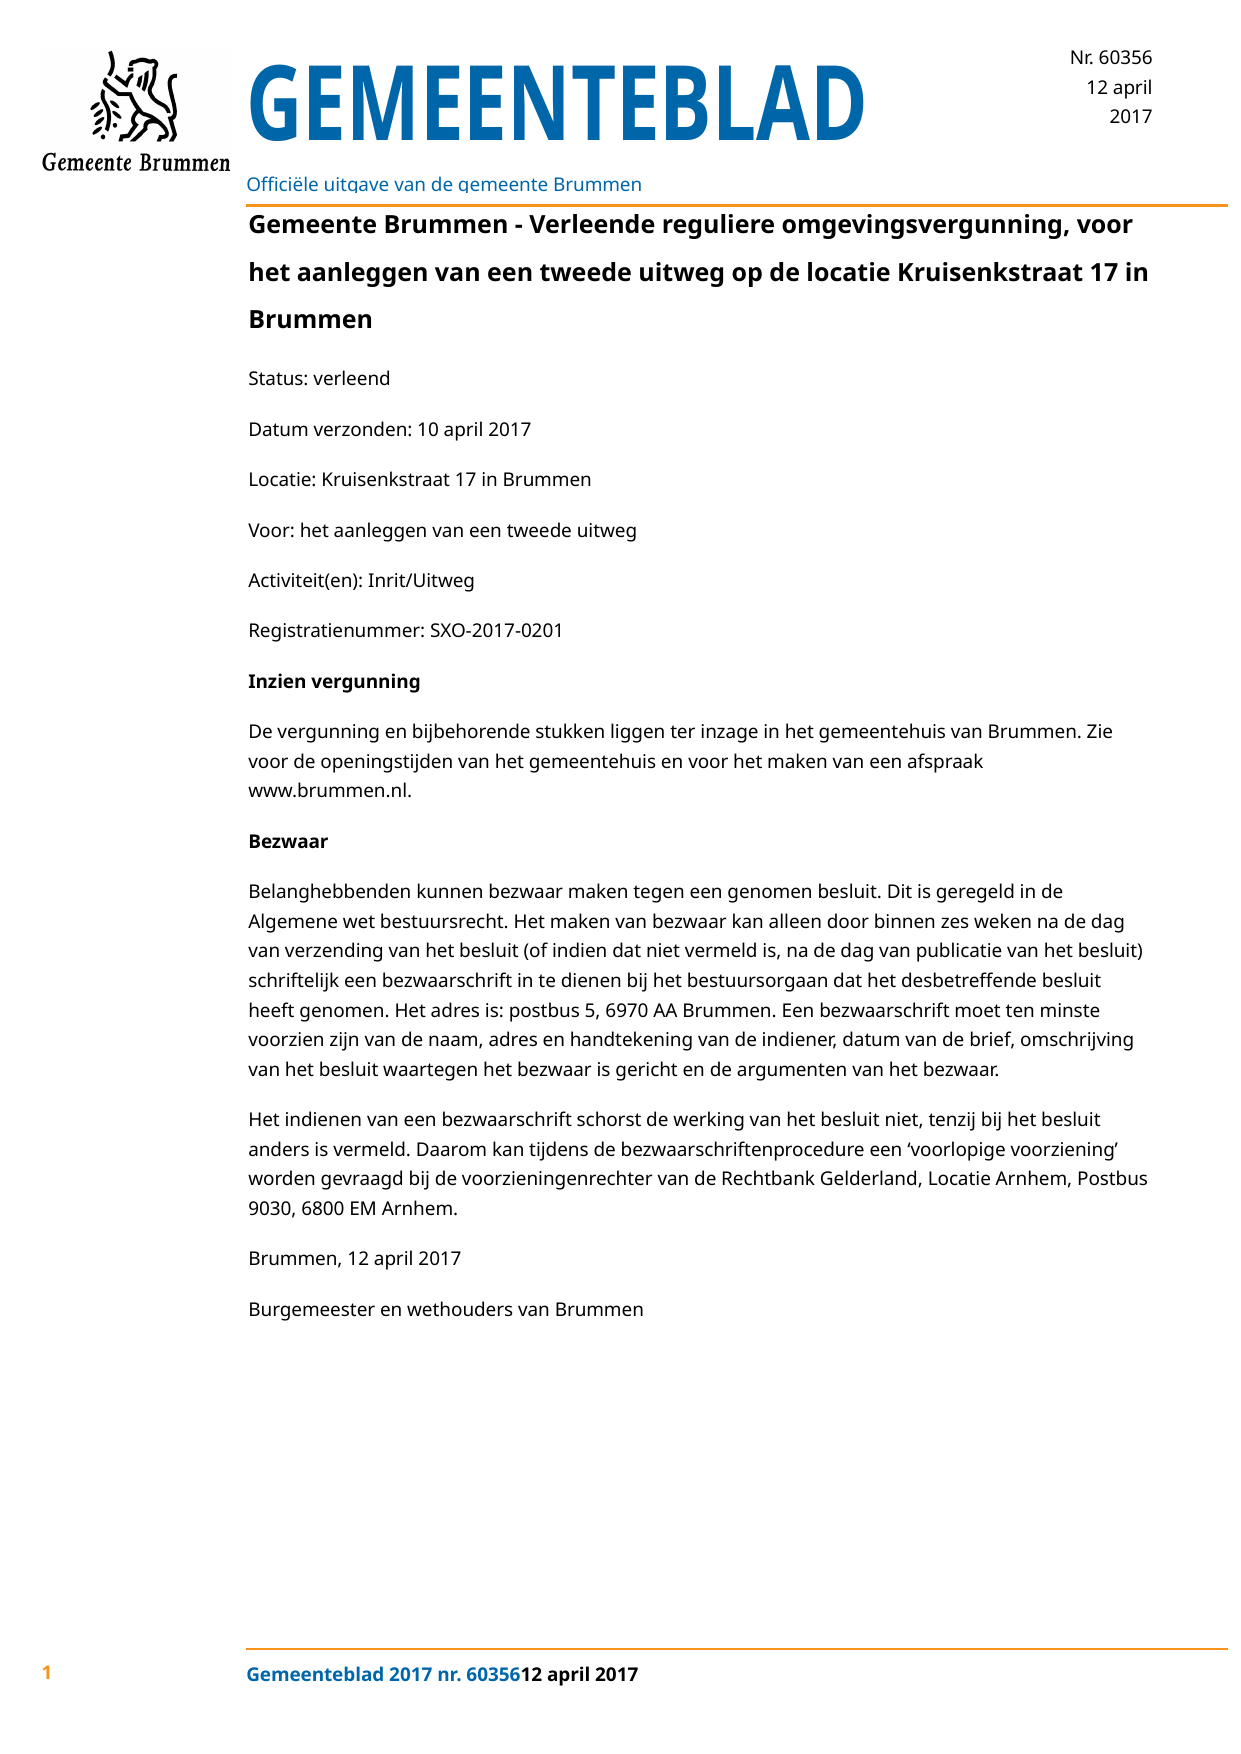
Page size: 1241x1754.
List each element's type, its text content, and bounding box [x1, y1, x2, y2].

text Belanghebbenden kunnen bezwaar maken tegen een genomen besluit. Dit is geregeld in de Algemene wet bestuursrecht. Het maken van bezwaar kan alleen door binnen zes weken na de dag van verzending van het besluit (of indien dat niet vermeld is, na de dag van publicatie van het besluit) schriftelijk een bezwaarschrift in te dienen bij het bestuursorgaan dat het desbetreffende besluit heeft genomen. Het adres is: postbus 5, 6970 AA Brummen. Een bezwaarschrift moet ten minste voorzien zijn van de naam, adres en handtekening van de indiener, datum van de brief, omschrijving van het besluit waartegen het bezwaar is gericht en de argumenten van het bezwaar. [248, 878, 1152, 1082]
text Datum verzonden: 10 april 2017 [248, 416, 1152, 442]
text Burgemeester en wethouders van Brummen [248, 1296, 1152, 1322]
picture [41, 47, 231, 172]
text Locatie: Kruisenkstraat 17 in Brummen [248, 466, 1152, 492]
text Voor: het aanleggen van een tweede uitweg [248, 517, 1152, 542]
text De vergunning en bijbehorende stukken liggen ter inzage in het gemeentehuis van Brummen. Zie voor de openingstijden van het gemeentehuis en voor het maken van een afspraak www.brummen.nl. [248, 718, 1152, 803]
text Activiteit(en): Inrit/Uitweg [248, 567, 1152, 593]
text Het indienen van een bezwaarschrift schorst de werking van het besluit niet, tenzij bij het besluit anders is vermeld. Daarom kan tijdens de bezwaarschriftenprocedure een ‘voorlopige voorziening’ worden gevraagd bij de voorzieningenrechter van de Rechtbank Gelderland, Locatie Arnhem, Postbus 9030, 6800 EM Arnhem. [248, 1106, 1152, 1221]
text Brummen, 12 april 2017 [248, 1246, 1152, 1271]
text Bezwaar [248, 828, 1152, 854]
text Registratienummer: SXO-2017-0201 [248, 618, 1152, 643]
text Inzien vergunning [248, 668, 1152, 694]
text Gemeente Brummen - Verleende reguliere omgevingsvergunning, voor het aanleggen van een tweede uitweg op de locatie Kruisenkstraat 17 in Brummen [248, 207, 1152, 336]
text Status: verleend [248, 366, 1152, 391]
